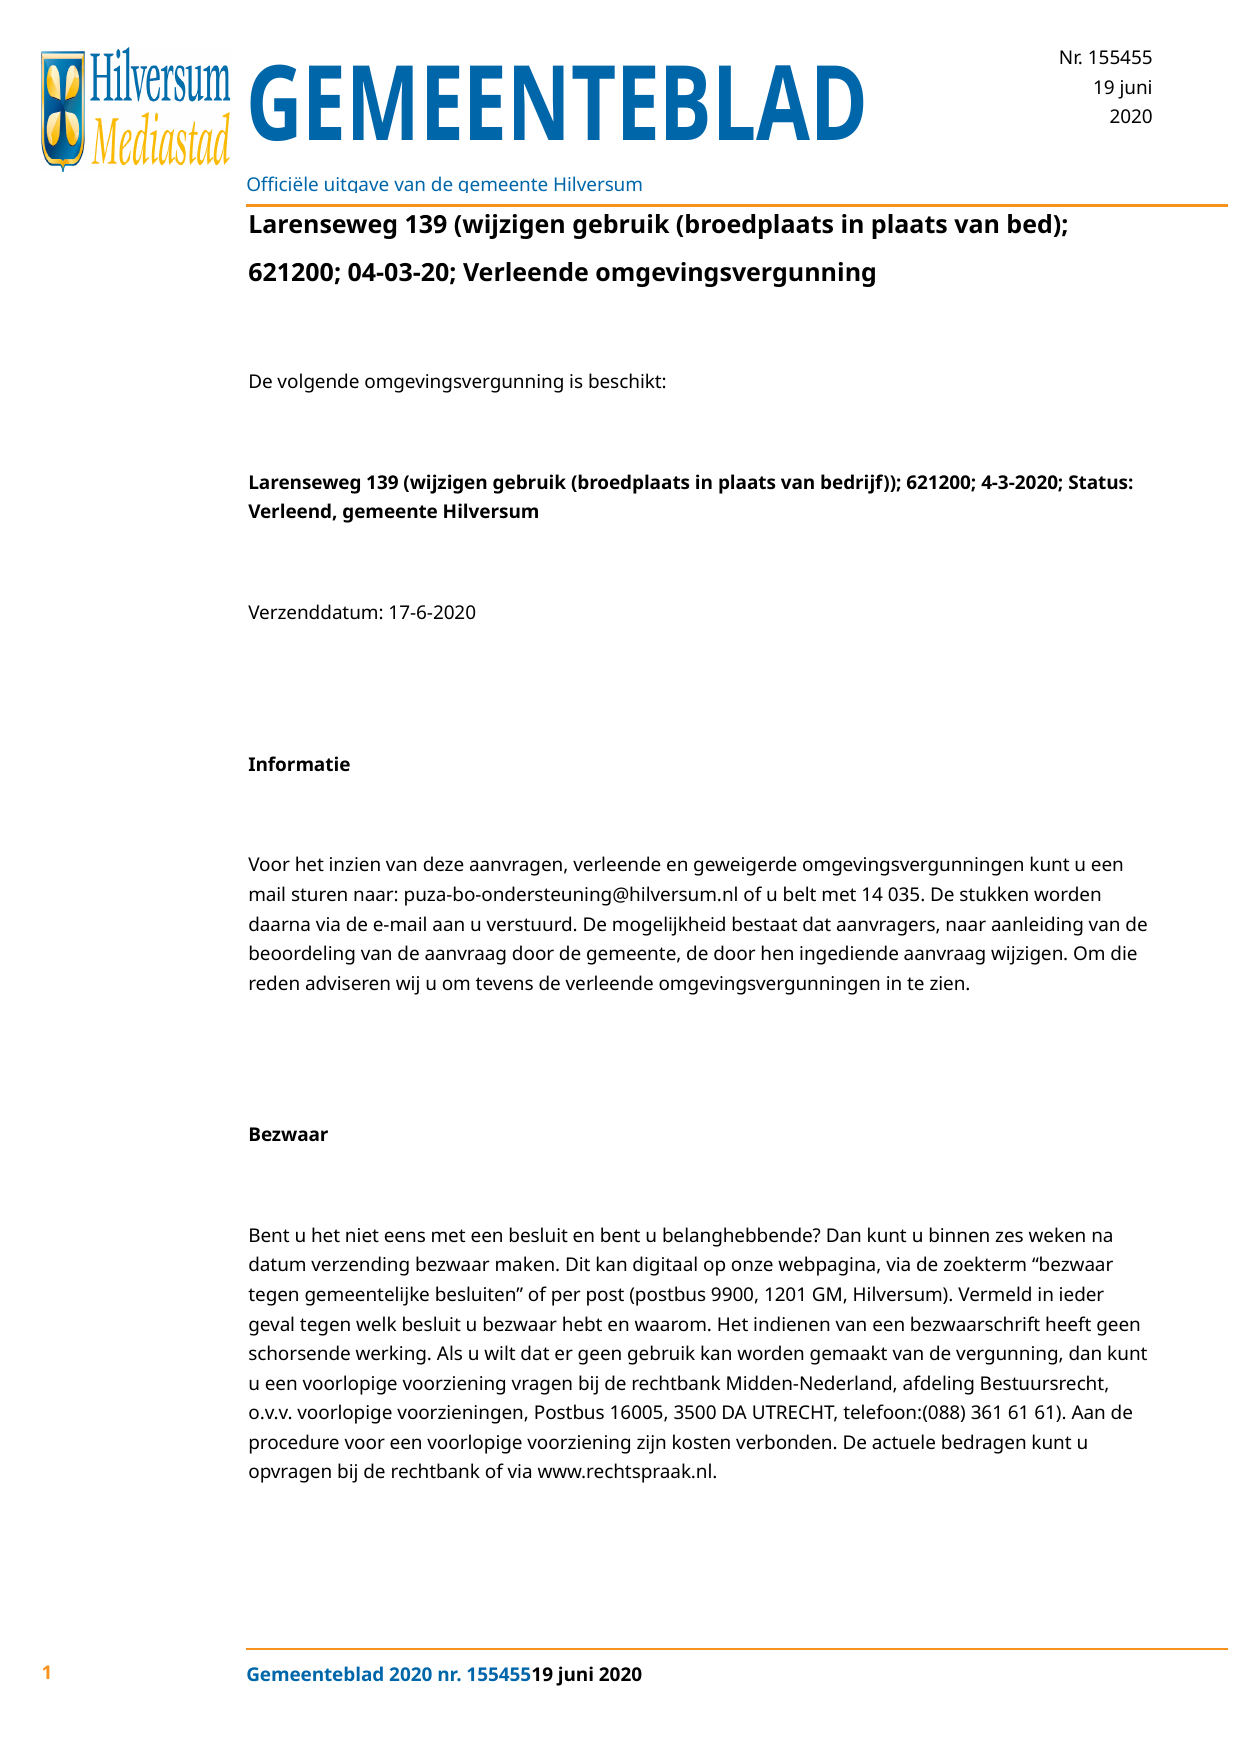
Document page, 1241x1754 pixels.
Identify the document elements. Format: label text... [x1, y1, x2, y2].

text De volgende omgevingsvergunning is beschikt: [248, 368, 1152, 394]
text Bezwaar [248, 1121, 1152, 1147]
text Larenseweg 139 (wijzigen gebruik (broedplaats in plaats van bed); 621200; 04-03-20; Verleende omgevingsvergunning [248, 207, 1152, 288]
picture [41, 47, 231, 172]
text Bent u het niet eens met een besluit en bent u belanghebbende? Dan kunt u binnen zes weken na datum verzending bezwaar maken. Dit kan digitaal op onze webpagina, via de zoekterm “bezwaar tegen gemeentelijke besluiten” of per post (postbus 9900, 1201 GM, Hilversum). Vermeld in ieder geval tegen welk besluit u bezwaar hebt en waarom. Het indienen van een bezwaarschrift heeft geen schorsende werking. Als u wilt dat er geen gebruik kan worden gemaakt van de vergunning, dan kunt u een voorlopige voorziening vragen bij de rechtbank Midden-Nederland, afdeling Bestuursrecht, o.v.v. voorlopige voorzieningen, Postbus 16005, 3500 DA UTRECHT, telefoon:(088) 361 61 61). Aan de procedure voor een voorlopige voorziening zijn kosten verbonden. De actuele bedragen kunt u opvragen bij de rechtbank of via www.rechtspraak.nl. [248, 1222, 1152, 1484]
text Verzenddatum: 17-6-2020 [248, 599, 1152, 625]
text Larenseweg 139 (wijzigen gebruik (broedplaats in plaats van bedrijf)); 621200; 4-3-2020; Status: Verleend, gemeente Hilversum [248, 469, 1152, 524]
text Informatie [248, 751, 1152, 777]
text Voor het inzien van deze aanvragen, verleende en geweigerde omgevingsvergunningen kunt u een mail sturen naar: puza-bo-ondersteuning@hilversum.nl of u belt met 14 035. De stukken worden daarna via de e-mail aan u verstuurd. De mogelijkheid bestaat dat aanvragers, naar aanleiding van de beoordeling van de aanvraag door de gemeente, de door hen ingediende aanvraag wijzigen. Om die reden adviseren wij u om tevens de verleende omgevingsvergunningen in te zien. [248, 852, 1152, 996]
